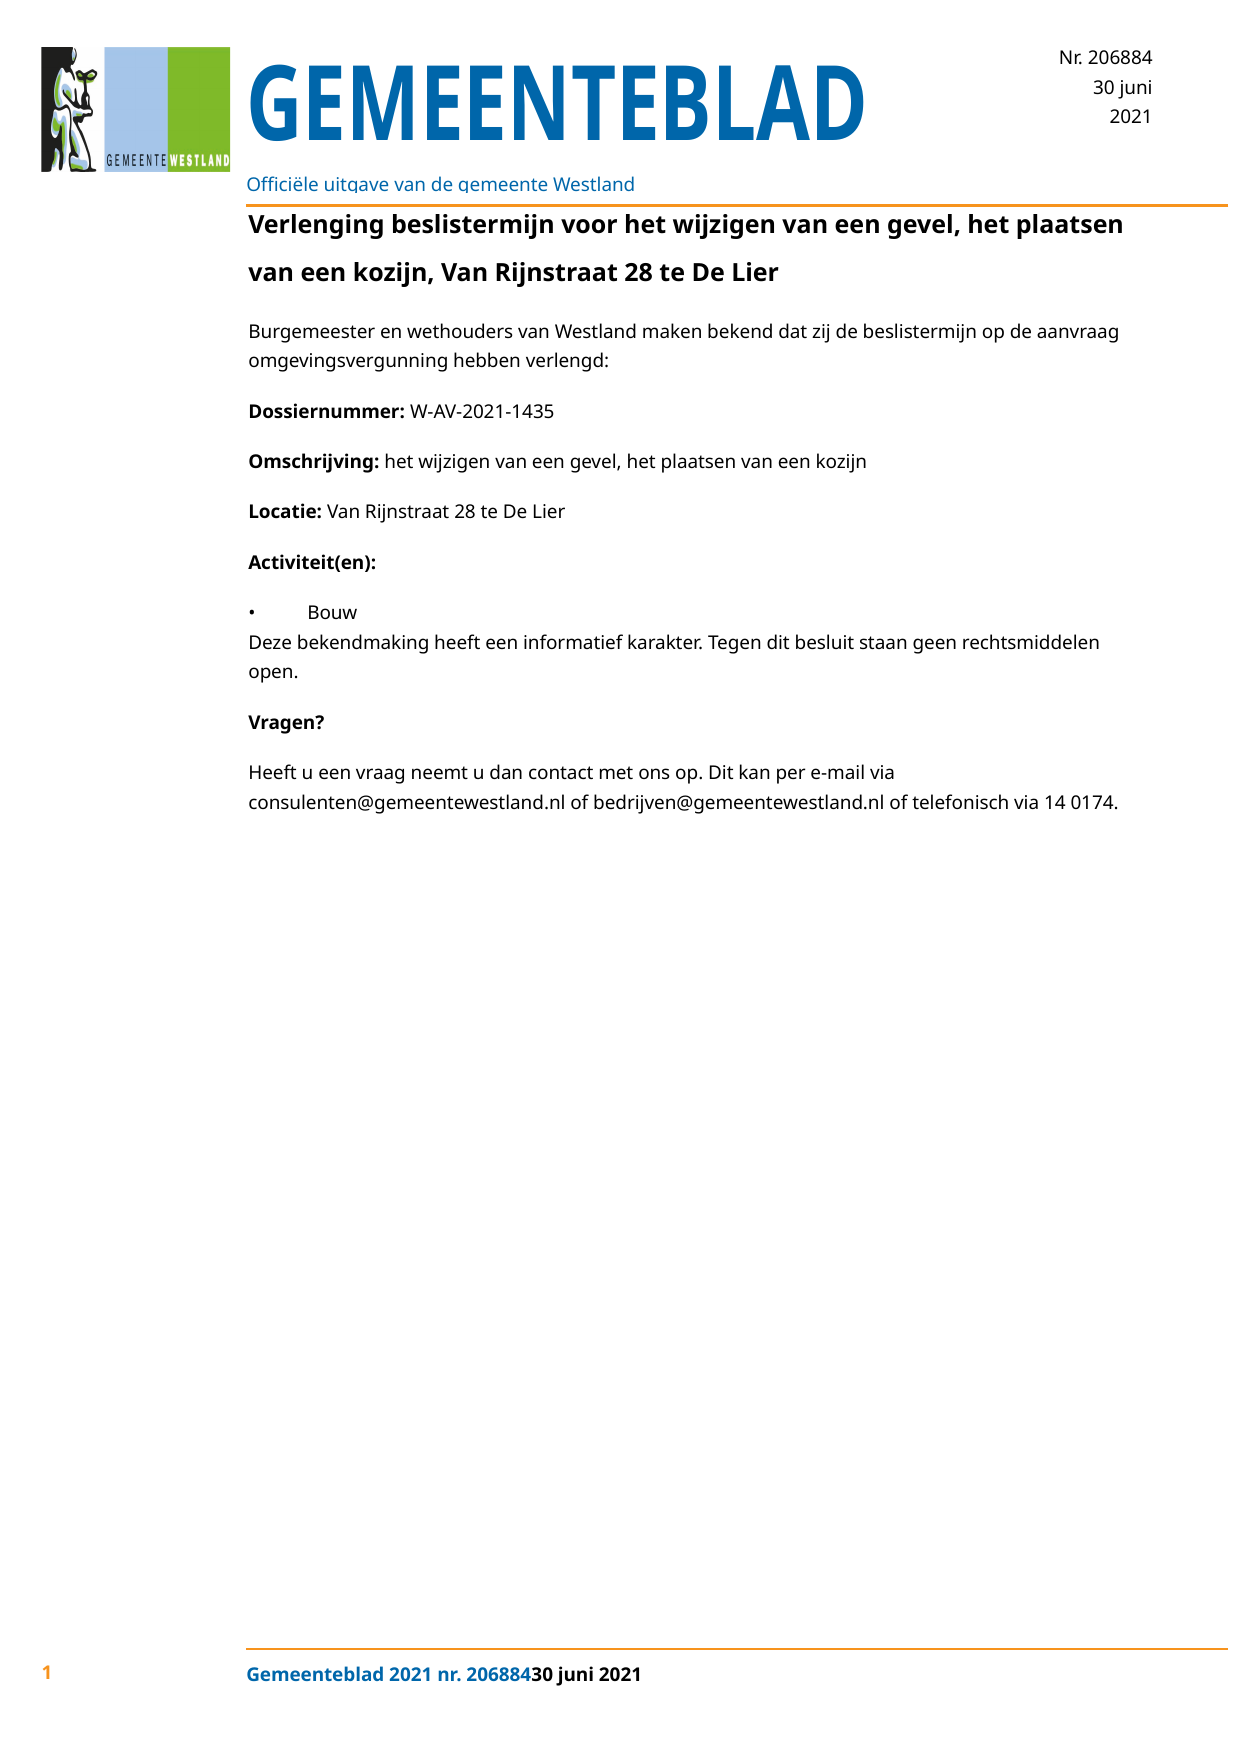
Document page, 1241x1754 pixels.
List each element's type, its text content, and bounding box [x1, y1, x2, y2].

text Verlenging beslistermijn voor het wijzigen van een gevel, het plaatsen van een kozijn, Van Rijnstraat 28 te De Lier [248, 207, 1152, 288]
picture [41, 47, 231, 172]
list Bouw [248, 599, 1152, 625]
text Dossiernummer: W-AV-2021-1435 [248, 398, 1152, 424]
text Locatie: Van Rijnstraat 28 te De Lier [248, 499, 1152, 524]
text Vragen? [248, 709, 1152, 735]
text Deze bekendmaking heeft een informatief karakter. Tegen dit besluit staan geen rechtsmiddelen open. [248, 629, 1152, 684]
text Heeft u een vraag neemt u dan contact met ons op. Dit kan per e-mail via consulenten@gemeentewestland.nl of bedrijven@gemeentewestland.nl of telefonisch via 14 0174. [248, 759, 1152, 815]
text Activiteit(en): [248, 549, 1152, 575]
text Burgemeester en wethouders van Westland maken bekend dat zij de beslistermijn op de aanvraag omgevingsvergunning hebben verlengd: [248, 318, 1152, 373]
text Omschrijving: het wijzigen van een gevel, het plaatsen van een kozijn [248, 448, 1152, 474]
